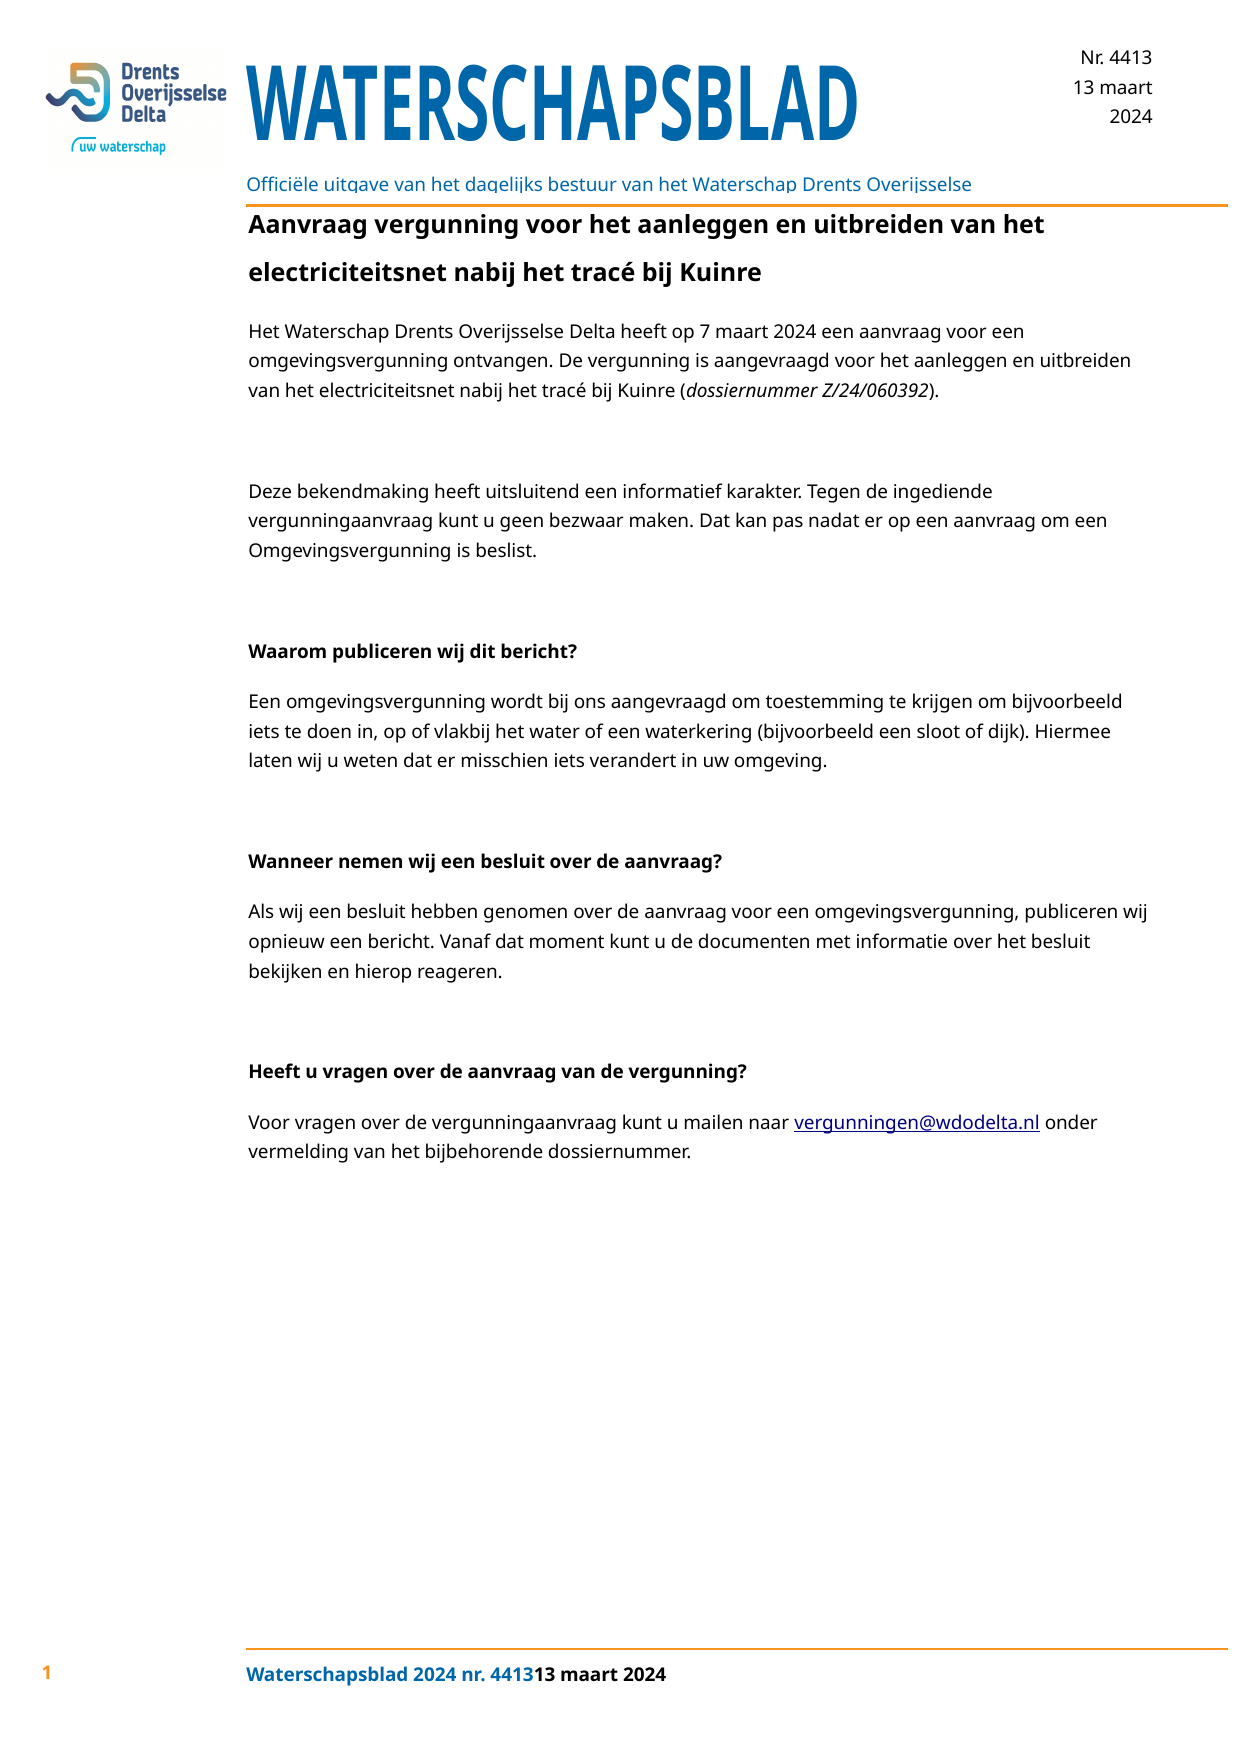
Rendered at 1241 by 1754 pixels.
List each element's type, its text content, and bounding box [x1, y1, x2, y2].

text Als wij een besluit hebben genomen over de aanvraag voor een omgevingsvergunning, publiceren wij opnieuw een bericht. Vanaf dat moment kunt u de documenten met informatie over het besluit bekijken en hierop reageren. [248, 899, 1152, 984]
text Het Waterschap Drents Overijsselse Delta heeft op 7 maart 2024 een aanvraag voor een omgevingsvergunning ontvangen. De vergunning is aangevraagd voor het aanleggen en uitbreiden van het electriciteitsnet nabij het tracé bij Kuinre (dossiernummer Z/24/060392). [248, 318, 1152, 403]
text Deze bekendmaking heeft uitsluitend een informatief karakter. Tegen de ingediende vergunningaanvraag kunt u geen bezwaar maken. Dat kan pas nadat er op een aanvraag om een Omgevingsvergunning is beslist. [248, 478, 1152, 563]
picture [41, 47, 231, 172]
text Wanneer nemen wij een besluit over de aanvraag? [248, 848, 1152, 874]
text Aanvraag vergunning voor het aanleggen en uitbreiden van het electriciteitsnet nabij het tracé bij Kuinre [248, 207, 1152, 288]
text Waarom publiceren wij dit bericht? [248, 638, 1152, 664]
text Voor vragen over de vergunningaanvraag kunt u mailen naar vergunningen@wdodelta.nl onder vermelding van het bijbehorende dossiernummer. [248, 1109, 1152, 1164]
text Een omgevingsvergunning wordt bij ons aangevraagd om toestemming te krijgen om bijvoorbeeld iets te doen in, op of vlakbij het water of een waterkering (bijvoorbeeld een sloot of dijk). Hiermee laten wij u weten dat er misschien iets verandert in uw omgeving. [248, 688, 1152, 773]
text Heeft u vragen over de aanvraag van de vergunning? [248, 1059, 1152, 1084]
